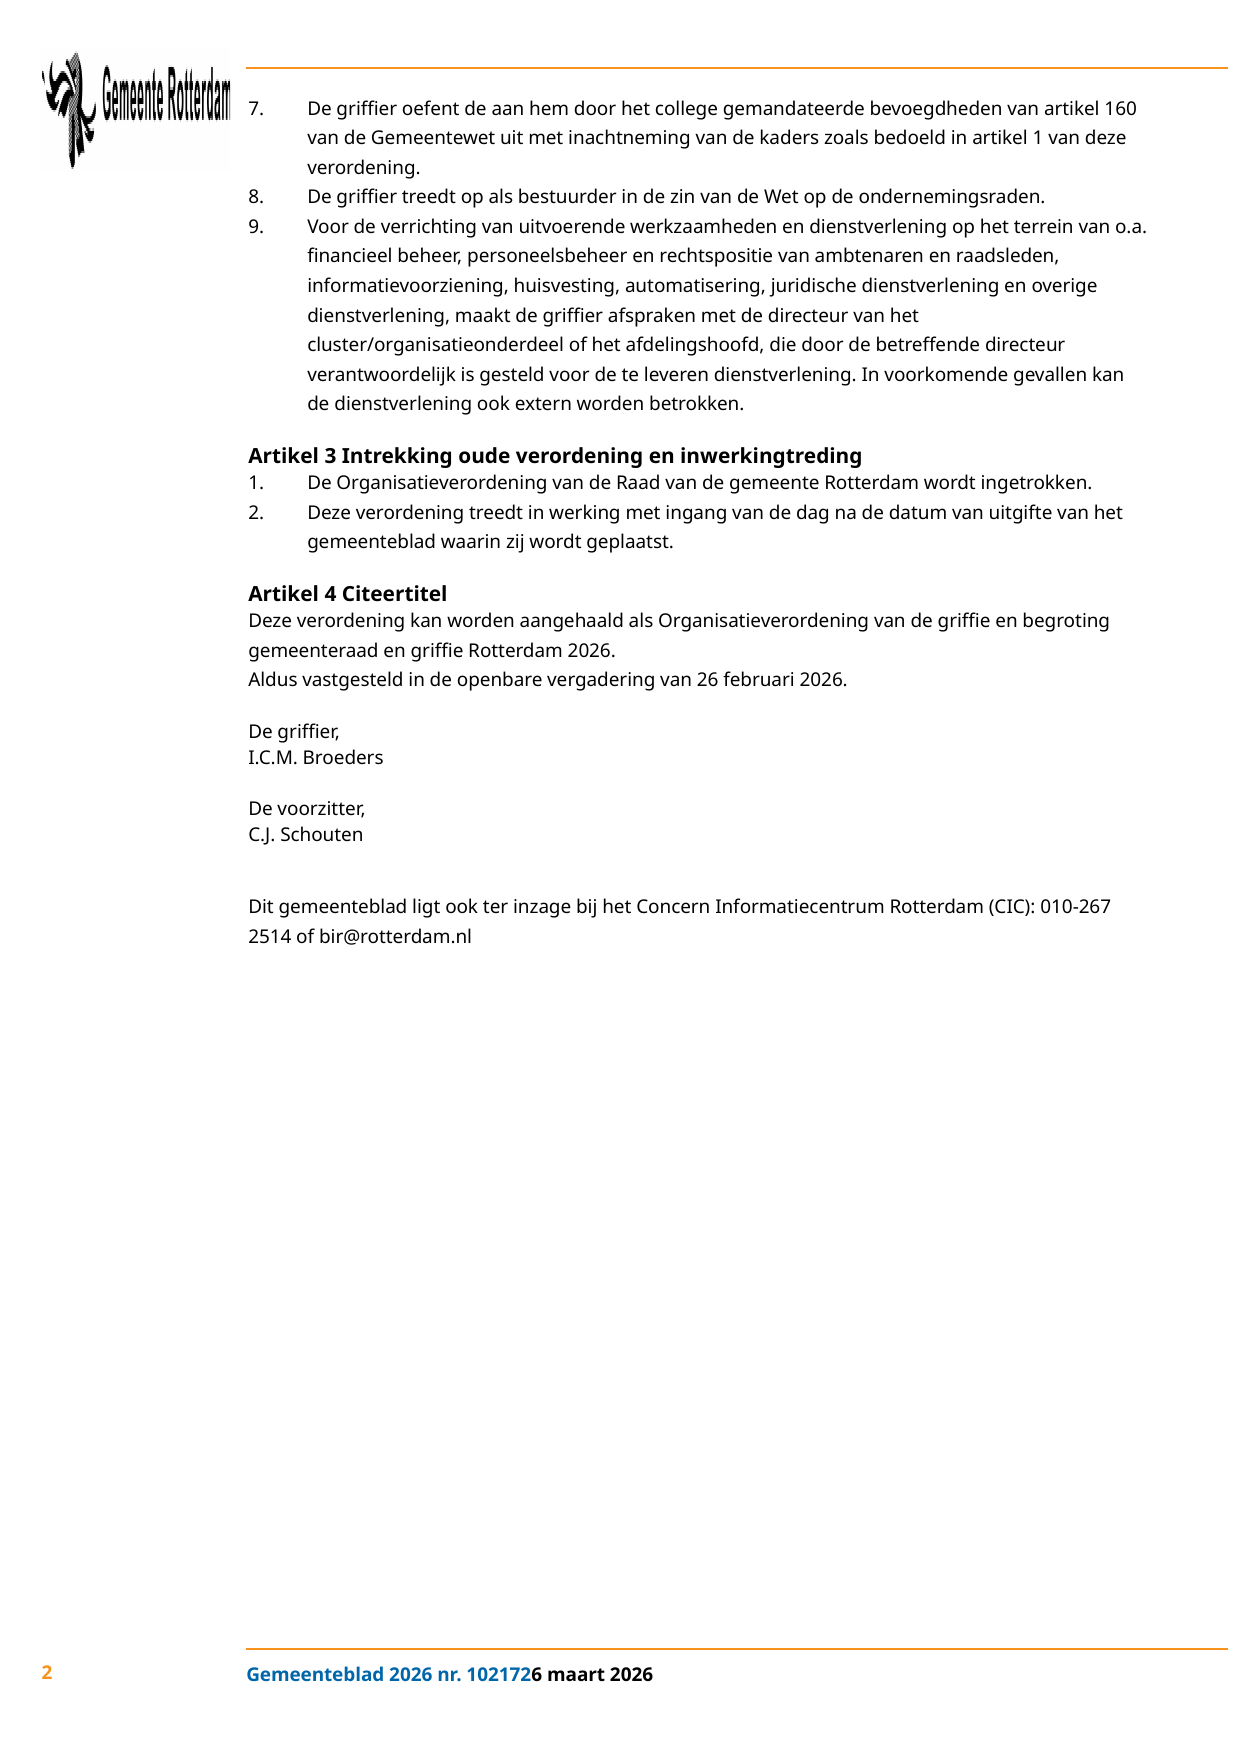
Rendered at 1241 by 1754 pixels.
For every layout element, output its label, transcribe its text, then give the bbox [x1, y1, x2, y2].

list Voor de verrichting van uitvoerende werkzaamheden en dienstverlening op het terrein van o.a. financieel beheer, personeelsbeheer en rechtspositie van ambtenaren en raadsleden, informatievoorziening, huisvesting, automatisering, juridische dienstverlening en overige dienstverlening, maakt de griffier afspraken met de directeur van het cluster/organisatieonderdeel of het afdelingshoofd, die door de betreffende directeur verantwoordelijk is gesteld voor de te leveren dienstverlening. In voorkomende gevallen kan de dienstverlening ook extern worden betrokken. [248, 213, 1152, 416]
list De Organisatieverordening van de Raad van de gemeente Rotterdam wordt ingetrokken. [248, 469, 1152, 495]
text De griffier, [248, 718, 1152, 744]
list De griffier treedt op als bestuurder in de zin van de Wet op de ondernemingsraden. [248, 183, 1152, 209]
text C.J. Schouten [248, 821, 1152, 847]
text I.C.M. Broeders [248, 744, 1152, 769]
text Artikel 4 Citeertitel [248, 579, 1152, 607]
text Aldus vastgesteld in de openbare vergadering van 26 februari 2026. [248, 667, 1152, 692]
list Deze verordening treedt in werking met ingang van de dag na de datum van uitgifte van het gemeenteblad waarin zij wordt geplaatst. [248, 499, 1152, 554]
text Dit gemeenteblad ligt ook ter inzage bij het Concern Informatiecentrum Rotterdam (CIC): 010-267 2514 of bir@rotterdam.nl [248, 893, 1152, 949]
text De voorzitter, [248, 795, 1152, 821]
text Artikel 3 Intrekking oude verordening en inwerkingtreding [248, 441, 1152, 469]
text Deze verordening kan worden aangehaald als Organisatieverordening van de griffie en begroting gemeenteraad en griffie Rotterdam 2026. [248, 607, 1152, 663]
list De griffier oefent de aan hem door het college gemandateerde bevoegdheden van artikel 160 van de Gemeentewet uit met inachtneming van de kaders zoals bedoeld in artikel 1 van deze verordening. [248, 95, 1152, 180]
picture [41, 47, 231, 172]
